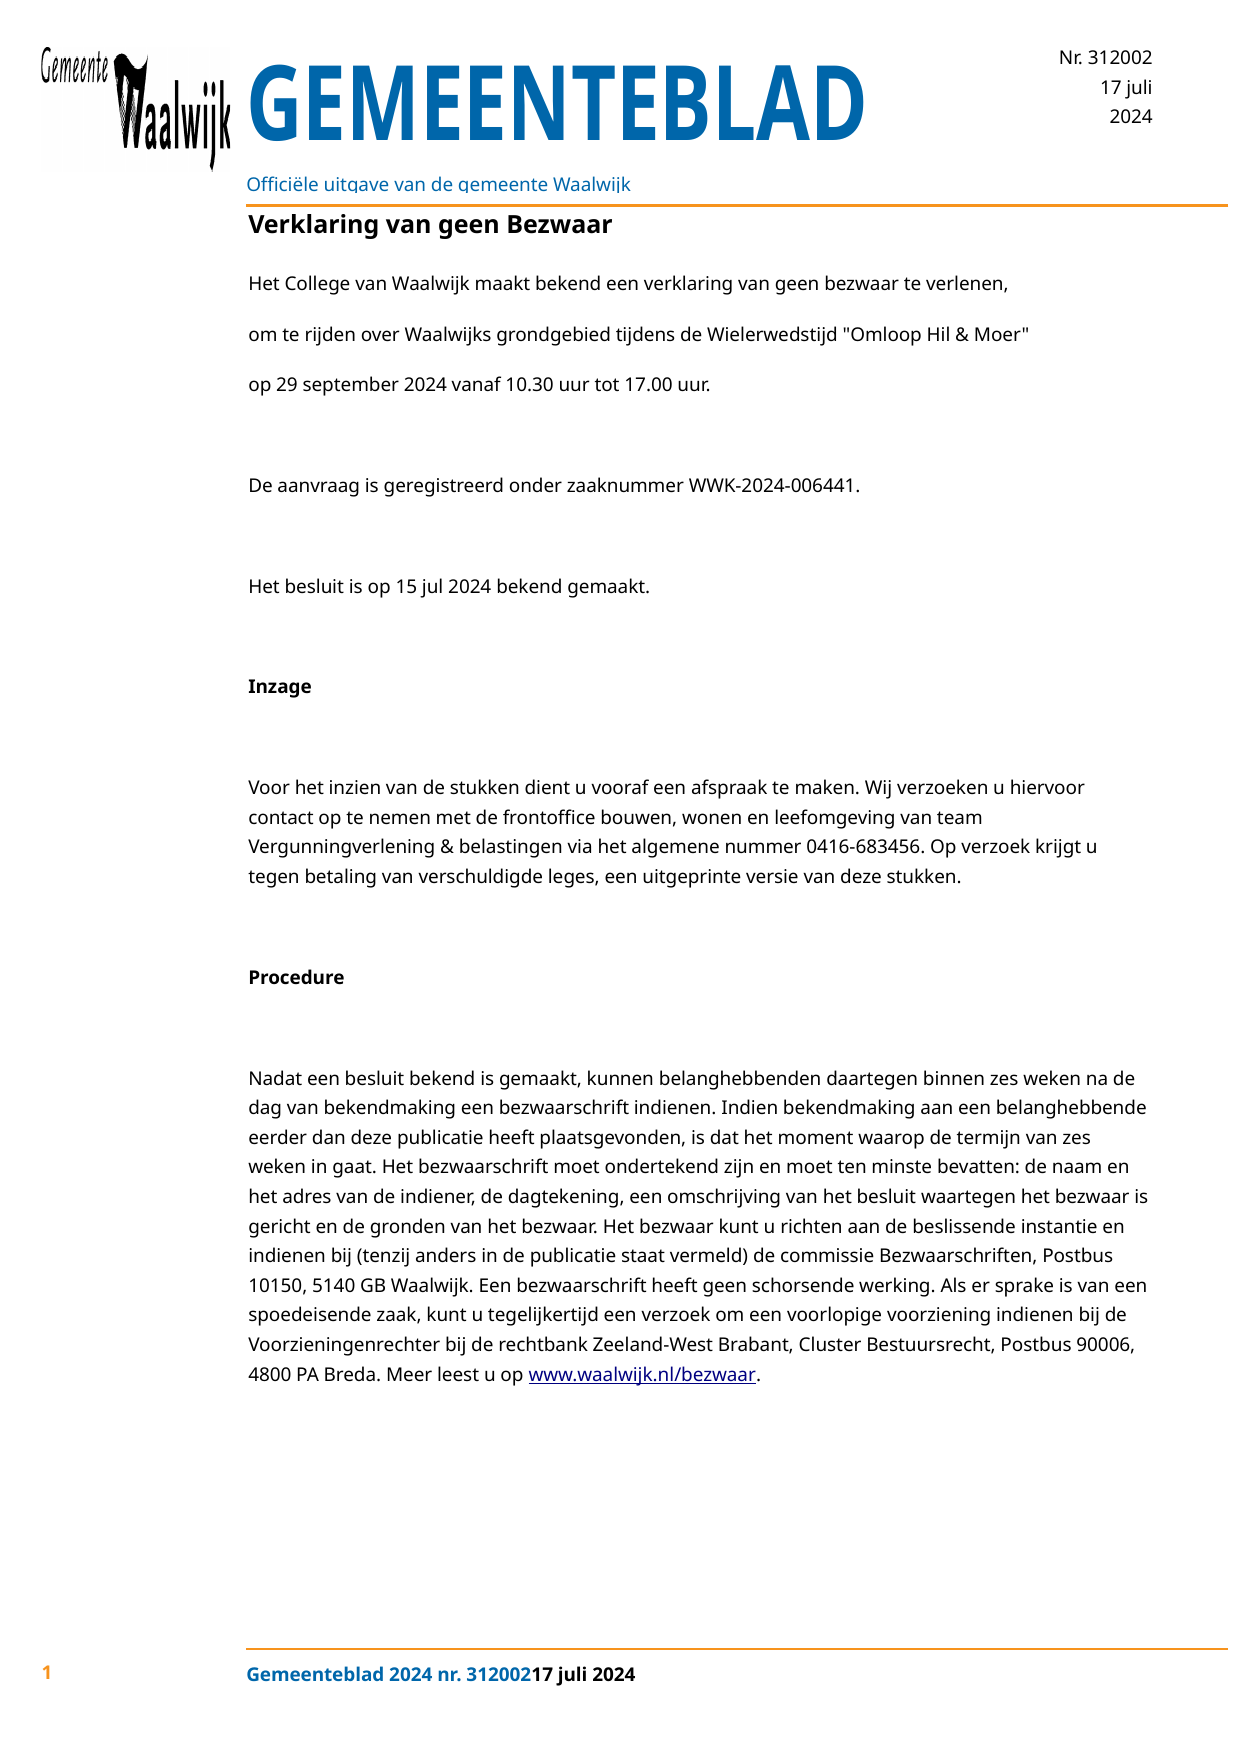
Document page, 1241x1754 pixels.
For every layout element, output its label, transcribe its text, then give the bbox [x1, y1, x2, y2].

text De aanvraag is geregistreerd onder zaaknummer WWK-2024-006441. [248, 472, 1152, 498]
text om te rijden over Waalwijks grondgebied tijdens de Wielerwedstijd "Omloop Hil & Moer" [248, 321, 1152, 346]
text Voor het inzien van de stukken dient u vooraf een afspraak te maken. Wij verzoeken u hiervoor contact op te nemen met de frontoffice bouwen, wonen en leefomgeving van team Vergunningverlening & belastingen via het algemene nummer 0416-683456. Op verzoek krijgt u tegen betaling van verschuldigde leges, een uitgeprinte versie van deze stukken. [248, 774, 1152, 889]
text Verklaring van geen Bezwaar [248, 207, 1152, 241]
text Inzage [248, 674, 1152, 699]
text op 29 september 2024 vanaf 10.30 uur tot 17.00 uur. [248, 371, 1152, 397]
text Procedure [248, 964, 1152, 990]
text Het College van Waalwijk maakt bekend een verklaring van geen bezwaar te verlenen, [248, 270, 1152, 296]
text Nadat een besluit bekend is gemaakt, kunnen belanghebbenden daartegen binnen zes weken na de dag van bekendmaking een bezwaarschrift indienen. Indien bekendmaking aan een belanghebbende eerder dan deze publicatie heeft plaatsgevonden, is dat het moment waarop de termijn van zes weken in gaat. Het bezwaarschrift moet ondertekend zijn en moet ten minste bevatten: de naam en het adres van de indiener, de dagtekening, een omschrijving van het besluit waartegen het bezwaar is gericht en de gronden van het bezwaar. Het bezwaar kunt u richten aan de beslissende instantie en indienen bij (tenzij anders in de publicatie staat vermeld) de commissie Bezwaarschriften, Postbus 10150, 5140 GB Waalwijk. Een bezwaarschrift heeft geen schorsende werking. Als er sprake is van een spoedeisende zaak, kunt u tegelijkertijd een verzoek om een voorlopige voorziening indienen bij de Voorzieningenrechter bij de rechtbank Zeeland-West Brabant, Cluster Bestuursrecht, Postbus 90006, 4800 PA Breda. Meer leest u op www.waalwijk.nl/bezwaar. [248, 1065, 1152, 1386]
picture [41, 47, 231, 172]
text Het besluit is op 15 jul 2024 bekend gemaakt. [248, 573, 1152, 598]
